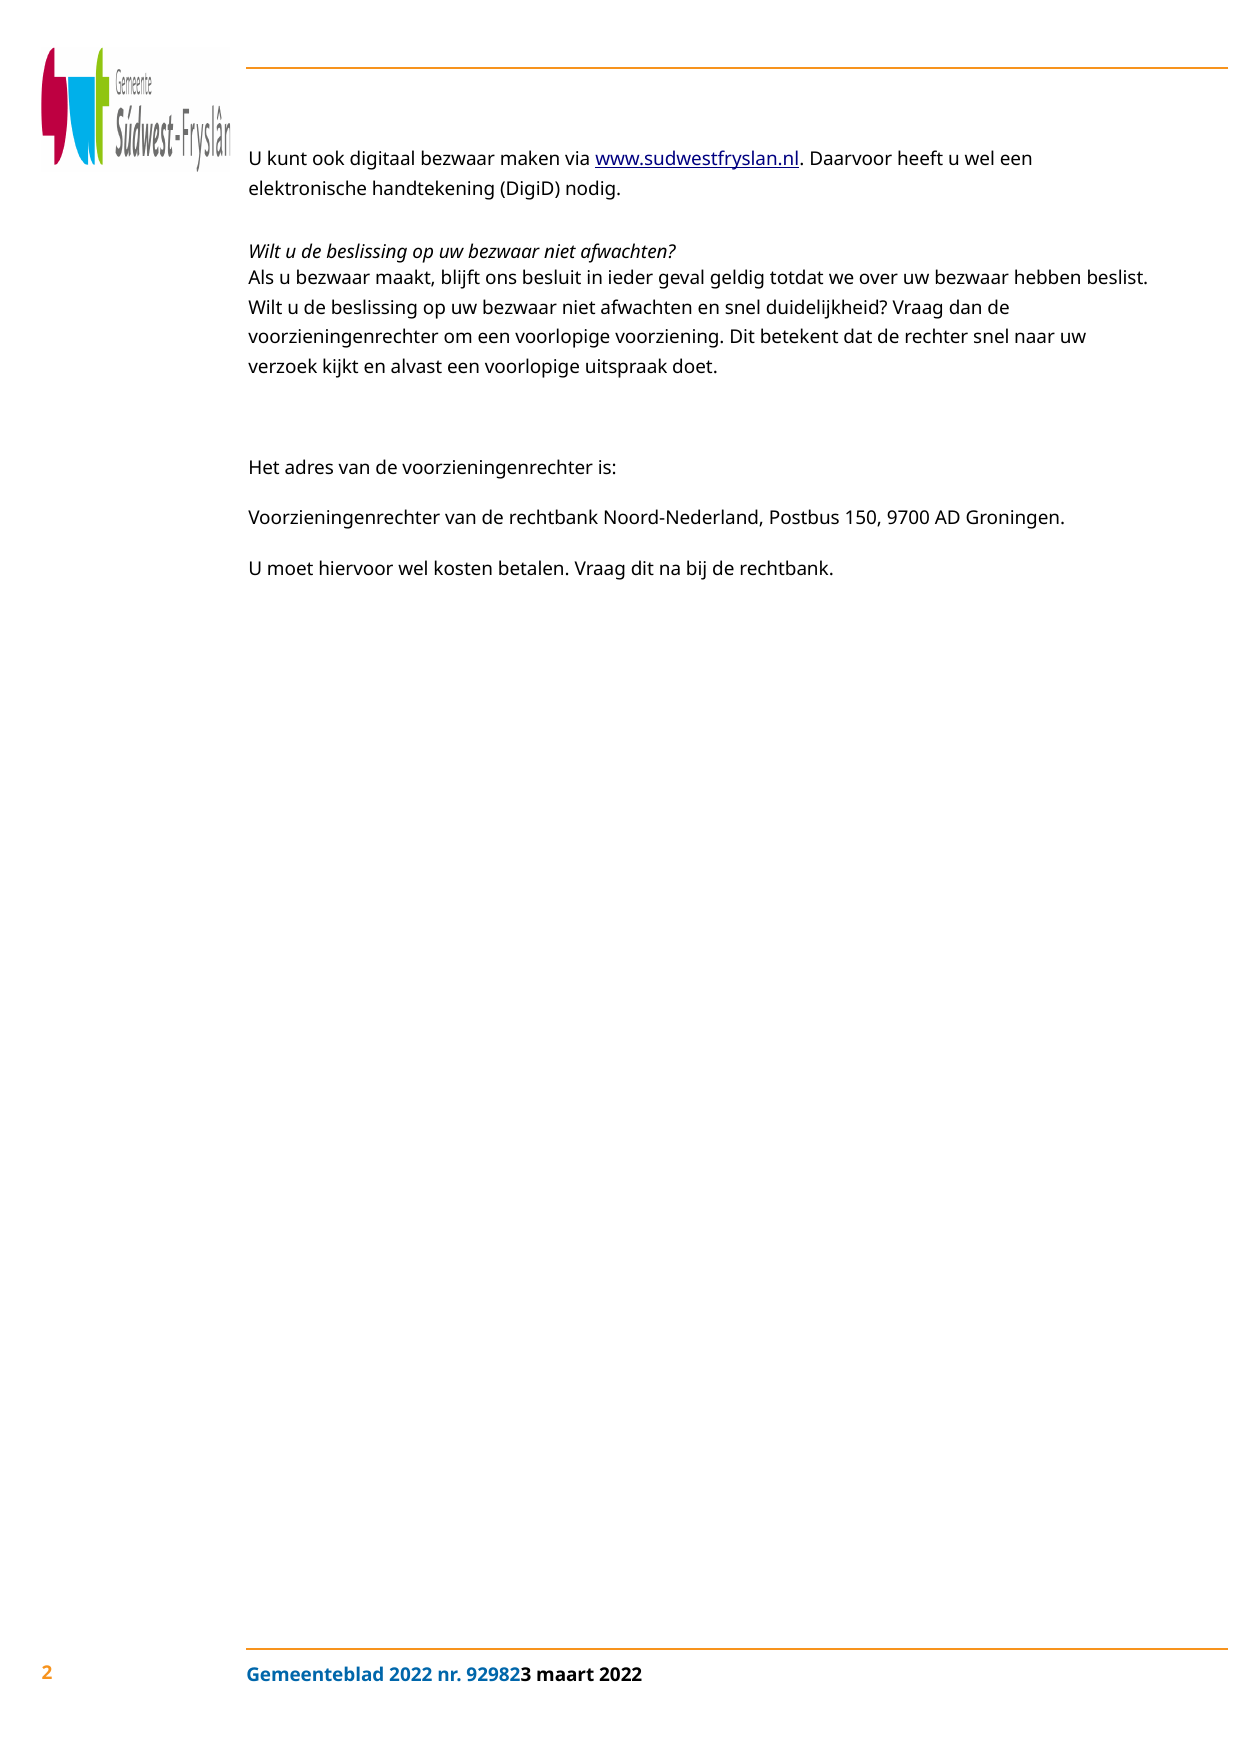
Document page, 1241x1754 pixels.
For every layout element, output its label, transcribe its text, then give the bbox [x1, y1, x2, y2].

text Voorzieningenrechter van de rechtbank Noord-Nederland, Postbus 150, 9700 AD Groningen. [248, 504, 1152, 530]
text U moet hiervoor wel kosten betalen. Vraag dit na bij de rechtbank. [248, 555, 1152, 581]
text Als u bezwaar maakt, blijft ons besluit in ieder geval geldig totdat we over uw bezwaar hebben beslist. Wilt u de beslissing op uw bezwaar niet afwachten en snel duidelijkheid? Vraag dan de voorzieningenrechter om een voorlopige voorziening. Dit betekent dat de rechter snel naar uw verzoek kijkt en alvast een voorlopige uitspraak doet. [248, 264, 1152, 379]
text U kunt ook digitaal bezwaar maken via www.sudwestfryslan.nl. Daarvoor heeft u wel een elektronische handtekening (DigiD) nodig. [248, 145, 1152, 201]
picture [41, 47, 231, 172]
text Wilt u de beslissing op uw bezwaar niet afwachten? [248, 239, 1152, 264]
text Het adres van de voorzieningenrechter is: [248, 454, 1152, 480]
